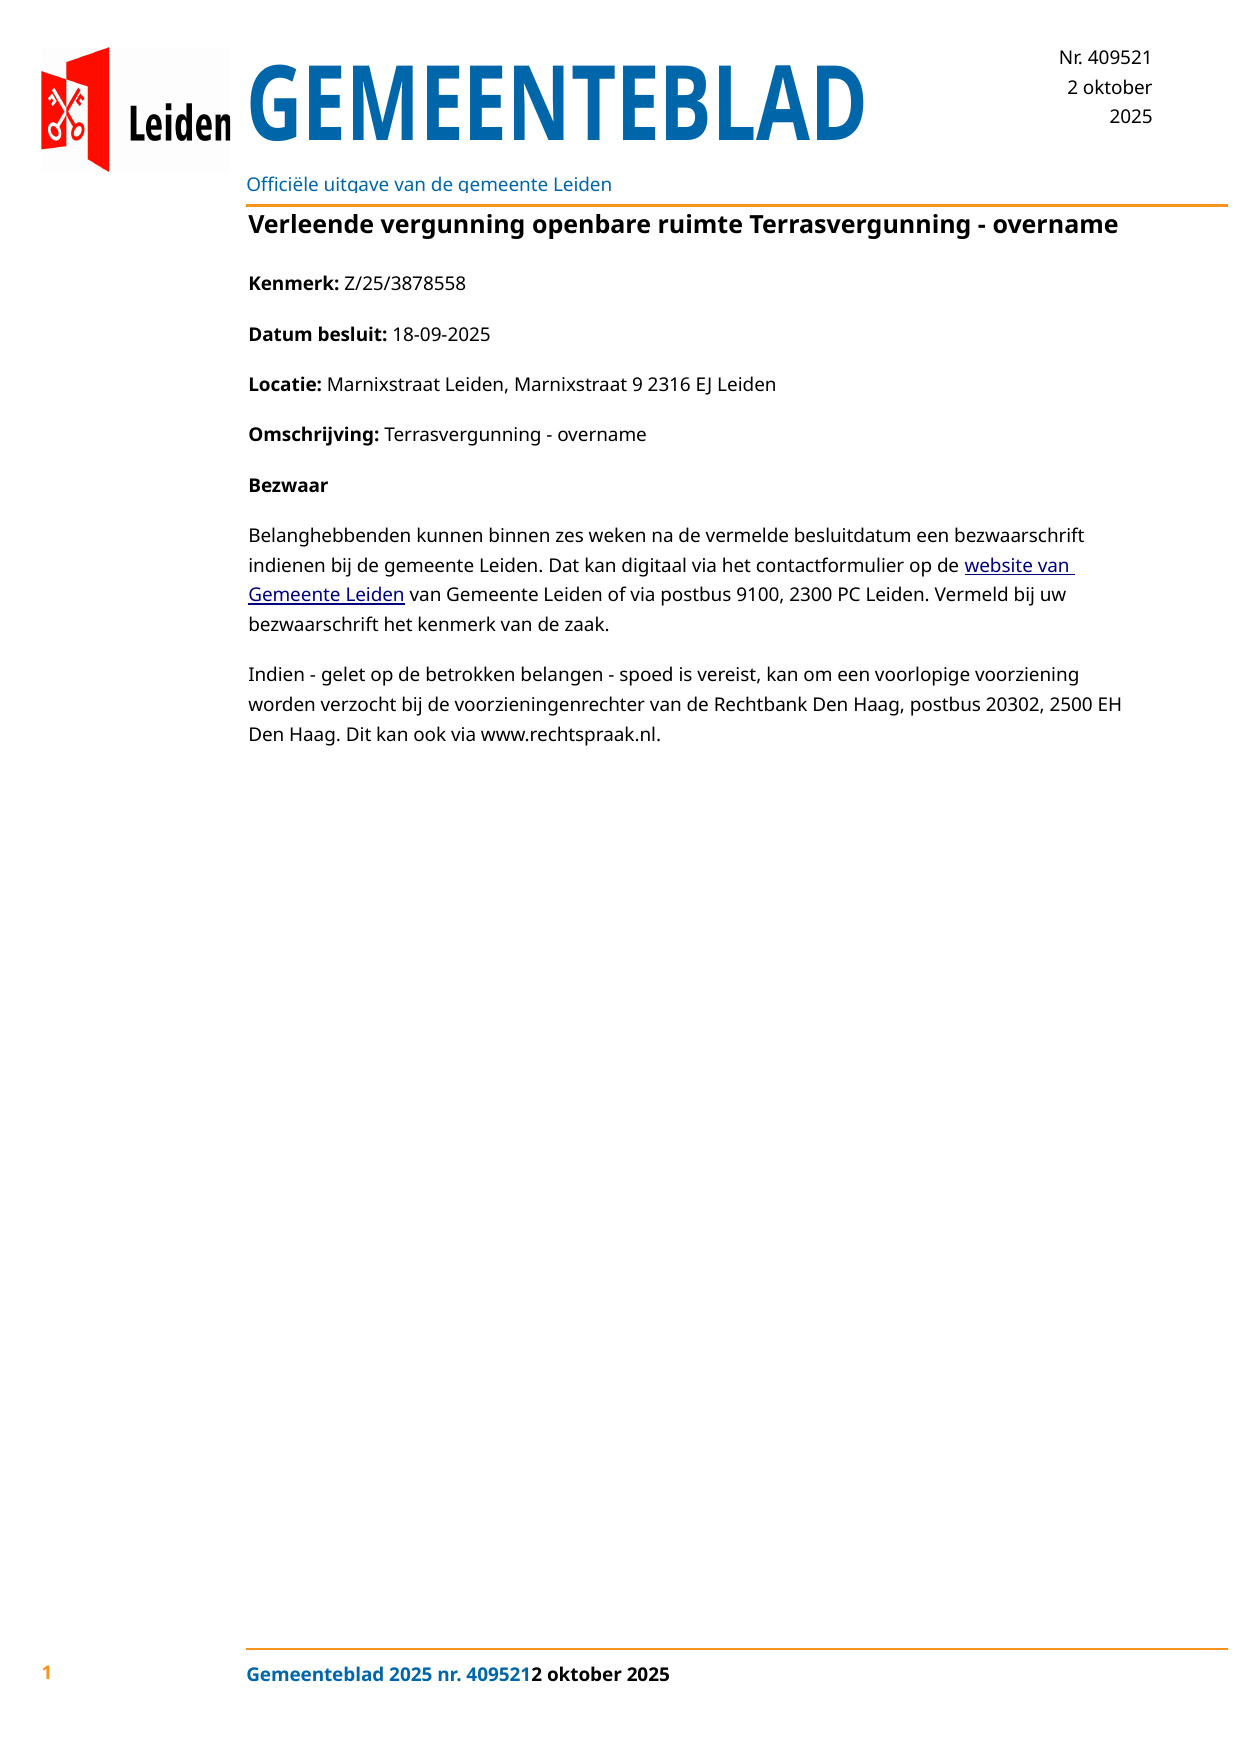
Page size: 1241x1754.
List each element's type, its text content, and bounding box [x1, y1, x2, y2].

picture [41, 47, 231, 172]
text Omschrijving: Terrasvergunning - overname [248, 422, 1152, 447]
text Locatie: Marnixstraat Leiden, Marnixstraat 9 2316 EJ Leiden [248, 371, 1152, 397]
text Datum besluit: 18-09-2025 [248, 321, 1152, 346]
text Indien - gelet op de betrokken belangen - spoed is vereist, kan om een voorlopige voorziening worden verzocht bij de voorzieningenrechter van de Rechtbank Den Haag, postbus 20302, 2500 EH Den Haag. Dit kan ook via www.rechtspraak.nl. [248, 662, 1152, 746]
text Verleende vergunning openbare ruimte Terrasvergunning - overname [248, 207, 1152, 241]
text Bezwaar [248, 472, 1152, 498]
text Kenmerk: Z/25/3878558 [248, 270, 1152, 296]
text Belanghebbenden kunnen binnen zes weken na de vermelde besluitdatum een bezwaarschrift indienen bij de gemeente Leiden. Dat kan digitaal via het contactformulier op de website van Gemeente Leiden van Gemeente Leiden of via postbus 9100, 2300 PC Leiden. Vermeld bij uw bezwaarschrift het kenmerk van de zaak. [248, 522, 1152, 637]
